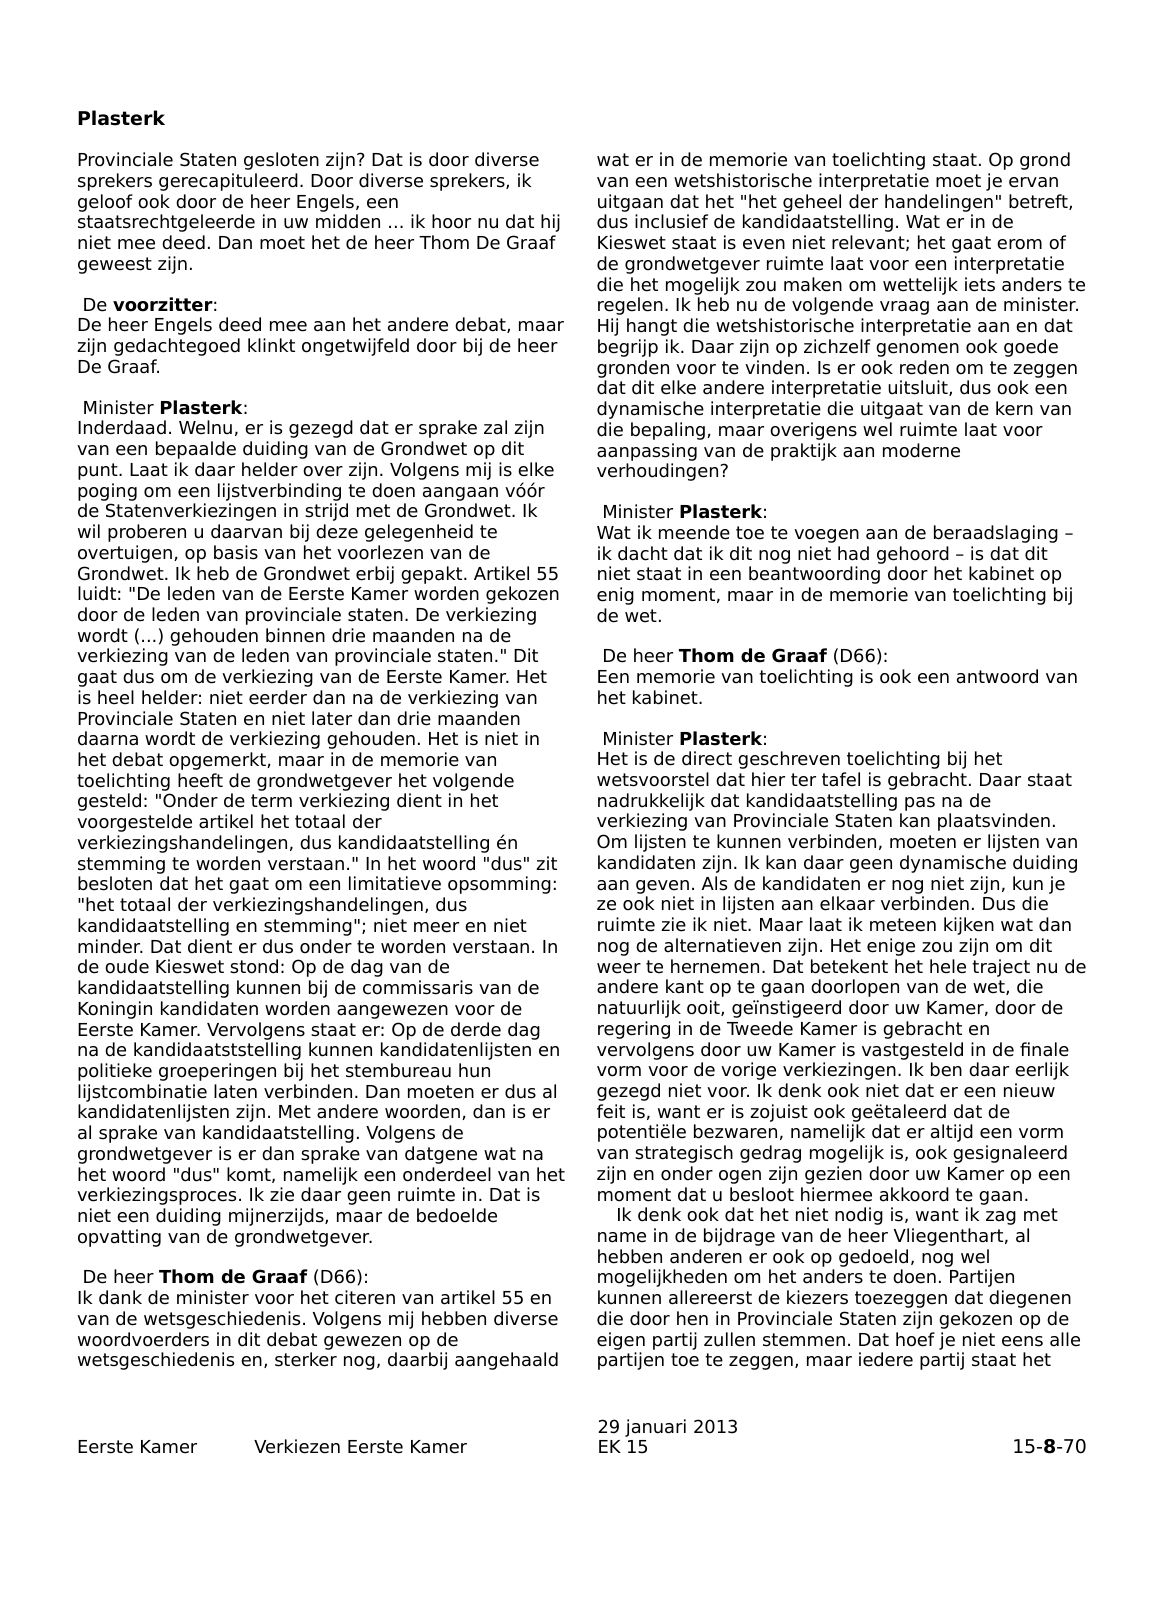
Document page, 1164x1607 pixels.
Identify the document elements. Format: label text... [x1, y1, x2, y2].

text De heer Thom de Graaf (D66): [596, 646, 1087, 667]
text Minister Plasterk: [596, 728, 1087, 749]
text Ik dank de minister voor het citeren van artikel 55 en van de wetsgeschiedenis. Volgens mij hebben diverse woordvoerders in dit debat gewezen op de wetsgeschiedenis en, sterker nog, daarbij aangehaald [77, 1288, 567, 1371]
text Het is de direct geschreven toelichting bij het wetsvoorstel dat hier ter tafel is gebracht. Daar staat nadrukkelijk dat kandidaatstelling pas na de verkiezing van Provinciale Staten kan plaatsvinden. Om lijsten te kunnen verbinden, moeten er lijsten van kandidaten zijn. Ik kan daar geen dynamische duiding aan geven. Als de kandidaten er nog niet zijn, kun je ze ook niet in lijsten aan elkaar verbinden. Dus die ruimte zie ik niet. Maar laat ik meteen kijken wat dan nog de alternatieven zijn. Het enige zou zijn om dit weer te hernemen. Dat betekent het hele traject nu de andere kant op te gaan doorlopen van de wet, die natuurlijk ooit, geïnstigeerd door uw Kamer, door de regering in de Tweede Kamer is gebracht en vervolgens door uw Kamer is vastgesteld in de finale vorm voor de vorige verkiezingen. Ik ben daar eerlijk gezegd niet voor. Ik denk ook niet dat er een nieuw feit is, want er is zojuist ook geëtaleerd dat de potentiële bezwaren, namelijk dat er altijd een vorm van strategisch gedrag mogelijk is, ook gesignaleerd zijn en onder ogen zijn gezien door uw Kamer op een moment dat u besloot hiermee akkoord te gaan. [596, 749, 1087, 1205]
text Minister Plasterk: [77, 397, 567, 418]
text De heer Engels deed mee aan het andere debat, maar zijn gedachtegoed klinkt ongetwijfeld door bij de heer De Graaf. [77, 315, 567, 377]
text De heer Thom de Graaf (D66): [77, 1267, 567, 1288]
text Inderdaad. Welnu, er is gezegd dat er sprake zal zijn van een bepaalde duiding van de Grondwet op dit punt. Laat ik daar helder over zijn. Volgens mij is elke poging om een lijstverbinding te doen aangaan vóór de Statenverkiezingen in strijd met de Grondwet. Ik wil proberen u daarvan bij deze gelegenheid te overtuigen, op basis van het voorlezen van de Grondwet. Ik heb de Grondwet erbij gepakt. Artikel 55 luidt: "De leden van de Eerste Kamer worden gekozen door de leden van provinciale staten. De verkiezing wordt (...) gehouden binnen drie maanden na de verkiezing van de leden van provinciale staten." Dit gaat dus om de verkiezing van de Eerste Kamer. Het is heel helder: niet eerder dan na de verkiezing van Provinciale Staten en niet later dan drie maanden daarna wordt de verkiezing gehouden. Het is niet in het debat opgemerkt, maar in de memorie van toelichting heeft de grondwetgever het volgende gesteld: "Onder de term verkiezing dient in het voorgestelde artikel het totaal der verkiezingshandelingen, dus kandidaatstelling én stemming te worden verstaan." In het woord "dus" zit besloten dat het gaat om een limitatieve opsomming: "het totaal der verkiezingshandelingen, dus kandidaatstelling en stemming"; niet meer en niet minder. Dat dient er dus onder te worden verstaan. In de oude Kieswet stond: Op de dag van de kandidaatstelling kunnen bij de commissaris van de Koningin kandidaten worden aangewezen voor de Eerste Kamer. Vervolgens staat er: Op de derde dag na de kandidaatststelling kunnen kandidatenlijsten en politieke groeperingen bij het stembureau hun lijstcombinatie laten verbinden. Dan moeten er dus al kandidatenlijsten zijn. Met andere woorden, dan is er al sprake van kandidaatstelling. Volgens de grondwetgever is er dan sprake van datgene wat na het woord "dus" komt, namelijk een onderdeel van het verkiezingsproces. Ik zie daar geen ruimte in. Dat is niet een duiding mijnerzijds, maar de bedoelde opvatting van de grondwetgever. [77, 418, 567, 1247]
text De voorzitter: [77, 294, 567, 315]
text wat er in de memorie van toelichting staat. Op grond van een wetshistorische interpretatie moet je ervan uitgaan dat het "het geheel der handelingen" betreft, dus inclusief de kandidaatstelling. Wat er in de Kieswet staat is even niet relevant; het gaat erom of de grondwetgever ruimte laat voor een interpretatie die het mogelijk zou maken om wettelijk iets anders te regelen. Ik heb nu de volgende vraag aan de minister. Hij hangt die wetshistorische interpretatie aan en dat begrijp ik. Daar zijn op zichzelf genomen ook goede gronden voor te vinden. Is er ook reden om te zeggen dat dit elke andere interpretatie uitsluit, dus ook een dynamische interpretatie die uitgaat van de kern van die bepaling, maar overigens wel ruimte laat voor aanpassing van de praktijk aan moderne verhoudingen? [596, 150, 1087, 482]
text Provinciale Staten gesloten zijn? Dat is door diverse sprekers gerecapituleerd. Door diverse sprekers, ik geloof ook door de heer Engels, een staatsrechtgeleerde in uw midden ... ik hoor nu dat hij niet mee deed. Dan moet het de heer Thom De Graaf geweest zijn. [77, 150, 567, 274]
text Minister Plasterk: [596, 502, 1087, 523]
text Ik denk ook dat het niet nodig is, want ik zag met name in de bijdrage van de heer Vliegenthart, al hebben anderen er ook op gedoeld, nog wel mogelijkheden om het anders te doen. Partijen kunnen allereerst de kiezers toezeggen dat diegenen die door hen in Provinciale Staten zijn gekozen op de eigen partij zullen stemmen. Dat hoef je niet eens alle partijen toe te zeggen, maar iedere partij staat het [596, 1205, 1087, 1371]
text Wat ik meende toe te voegen aan de beraadslaging – ik dacht dat ik dit nog niet had gehoord – is dat dit niet staat in een beantwoording door het kabinet op enig moment, maar in de memorie van toelichting bij de wet. [596, 523, 1087, 626]
text Een memorie van toelichting is ook een antwoord van het kabinet. [596, 667, 1087, 708]
